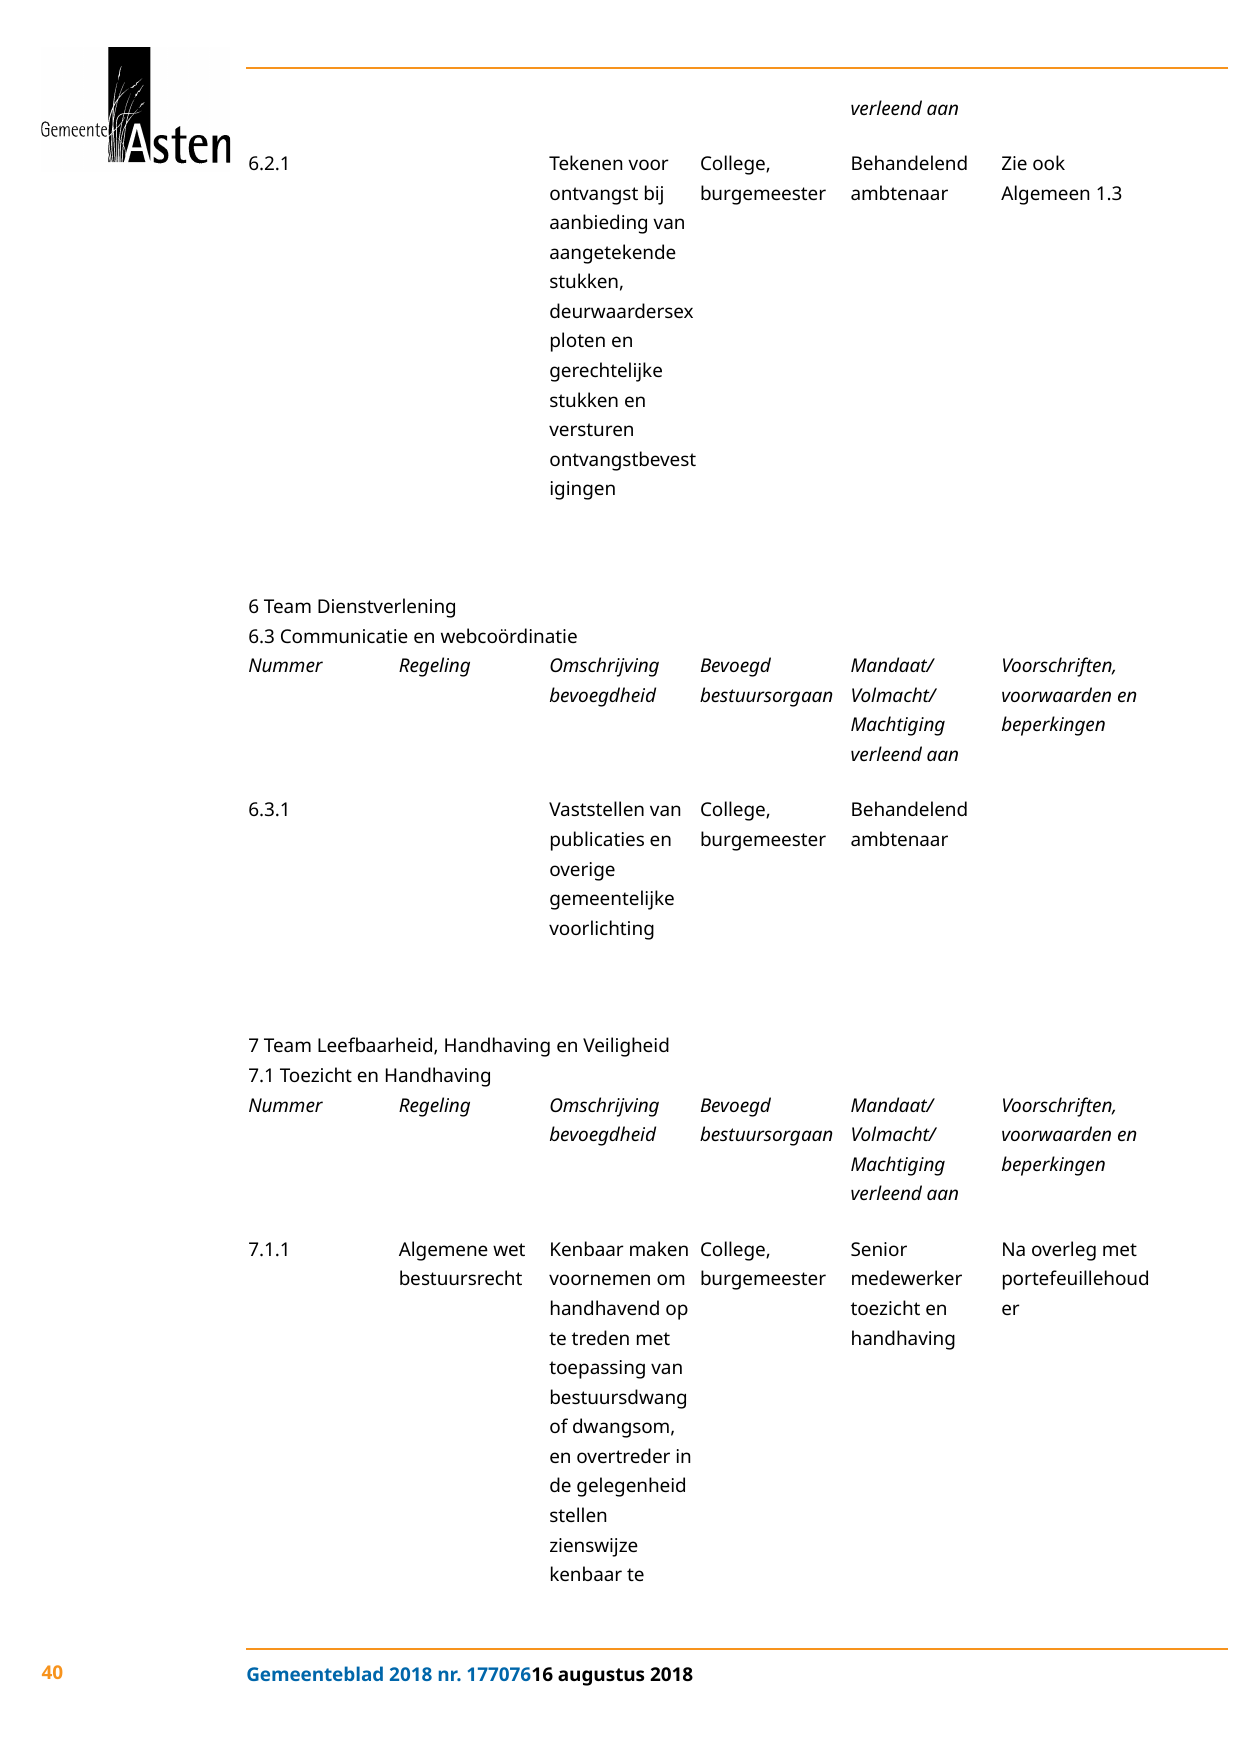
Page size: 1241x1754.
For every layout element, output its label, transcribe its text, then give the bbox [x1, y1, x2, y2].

table_cell 6.3.1 [248, 797, 398, 941]
text 7 Team Leefbaarheid, Handhaving en Veiligheid [248, 1033, 1152, 1058]
table_header [549, 95, 700, 150]
table_header Nummer [248, 653, 398, 797]
table_cell Behandelend ambtenaar [850, 797, 1001, 941]
text 6 Team Dienstverlening [248, 593, 1152, 619]
table_header Regeling [399, 653, 549, 797]
table_cell College, burgemeester [700, 150, 850, 501]
table_header Voorschriften, voorwaarden en beperkingen [1001, 653, 1152, 797]
table_cell [1001, 797, 1152, 941]
table_header Bevoegd bestuursorgaan [700, 653, 850, 797]
picture [41, 47, 231, 172]
table_header Mandaat/ Volmacht/ Machtiging verleend aan [850, 1092, 1001, 1236]
table_cell 6.2.1 [248, 150, 398, 501]
table_header [1001, 95, 1152, 150]
table_header Omschrijving bevoegdheid [549, 1092, 700, 1236]
table_cell College, burgemeester [700, 1236, 850, 1587]
table_header Bevoegd bestuursorgaan [700, 1092, 850, 1236]
table_header Voorschriften, voorwaarden en beperkingen [1001, 1092, 1152, 1236]
text 6.3 Communicatie en webcoördinatie [248, 623, 1152, 648]
table_cell [399, 150, 549, 501]
table_header Mandaat/ Volmacht/ Machtiging verleend aan [850, 653, 1001, 797]
table_cell Senior medewerker toezicht en handhaving [850, 1236, 1001, 1587]
table_header [700, 95, 850, 150]
table_cell Behandelend ambtenaar [850, 150, 1001, 501]
table_header Regeling [399, 1092, 549, 1236]
table_cell Vaststellen van publicaties en overige gemeentelijke voorlichting [549, 797, 700, 941]
table_header Omschrijving bevoegdheid [549, 653, 700, 797]
table_cell Algemene wet bestuursrecht [399, 1236, 549, 1587]
table_cell Zie ook Algemeen 1.3 [1001, 150, 1152, 501]
table_cell Kenbaar maken voornemen om handhavend op te treden met toepassing van bestuursdwang of dwangsom, en overtreder in de gelegenheid stellen zienswijze kenbaar te [549, 1236, 700, 1587]
table_header verleend aan [850, 95, 1001, 150]
text 7.1 Toezicht en Handhaving [248, 1062, 1152, 1088]
table_cell 7.1.1 [248, 1236, 398, 1587]
table_cell [399, 797, 549, 941]
table_cell Tekenen voor ontvangst bij aanbieding van aangetekende stukken, deurwaardersexploten en gerechtelijke stukken en versturen ontvangstbevestigingen [549, 150, 700, 501]
table_header Nummer [248, 1092, 398, 1236]
table_cell College, burgemeester [700, 797, 850, 941]
table_cell Na overleg met portefeuillehouder [1001, 1236, 1152, 1587]
table_header [248, 95, 398, 150]
table_header [399, 95, 549, 150]
